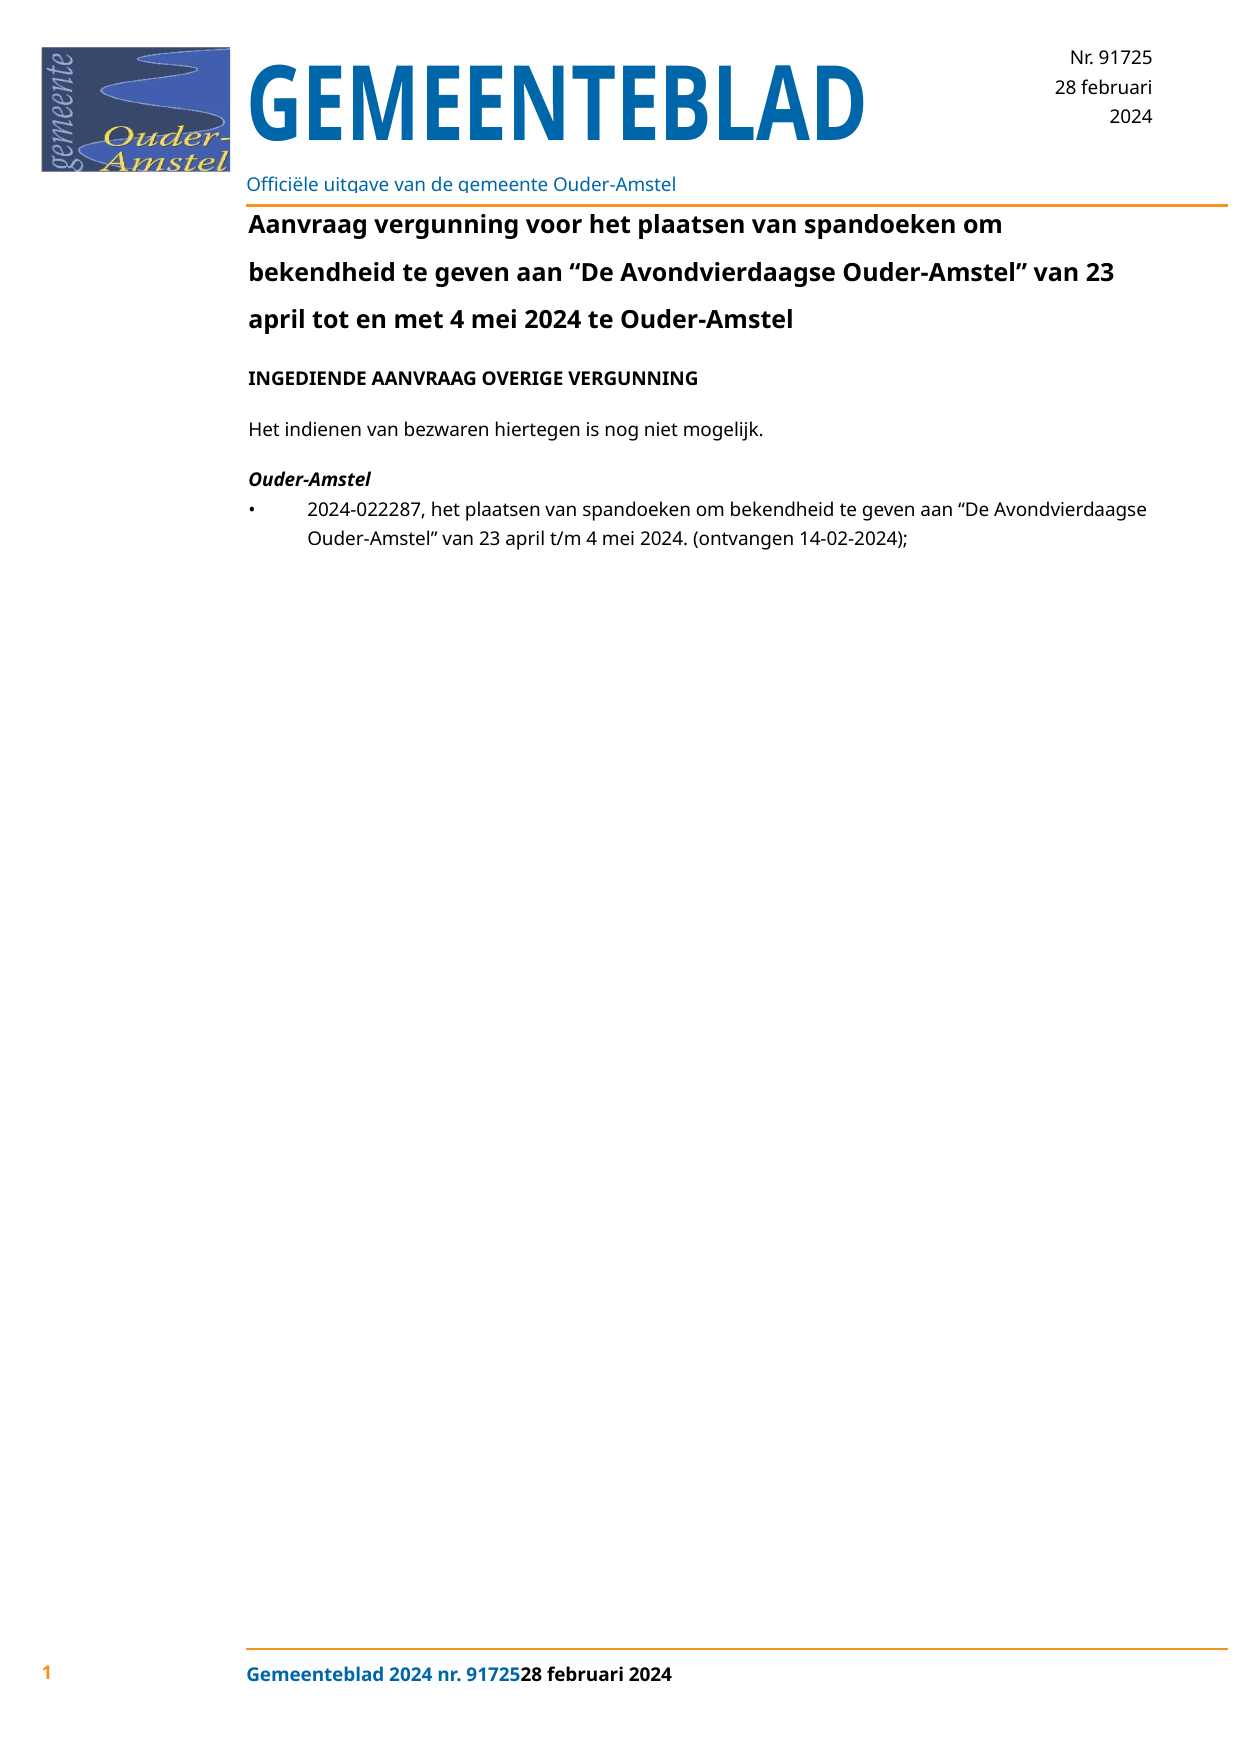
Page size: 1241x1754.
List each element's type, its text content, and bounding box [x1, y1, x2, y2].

text Aanvraag vergunning voor het plaatsen van spandoeken om bekendheid te geven aan “De Avondvierdaagse Ouder-Amstel” van 23 april tot en met 4 mei 2024 te Ouder-Amstel [248, 207, 1152, 336]
picture [41, 47, 231, 172]
list 2024-022287, het plaatsen van spandoeken om bekendheid te geven aan “De Avondvierdaagse Ouder-Amstel” van 23 april t/m 4 mei 2024. (ontvangen 14-02-2024); [248, 496, 1152, 551]
text INGEDIENDE AANVRAAG OVERIGE VERGUNNING [248, 366, 1152, 391]
text Ouder-Amstel [248, 466, 1152, 492]
text Het indienen van bezwaren hiertegen is nog niet mogelijk. [248, 416, 1152, 442]
